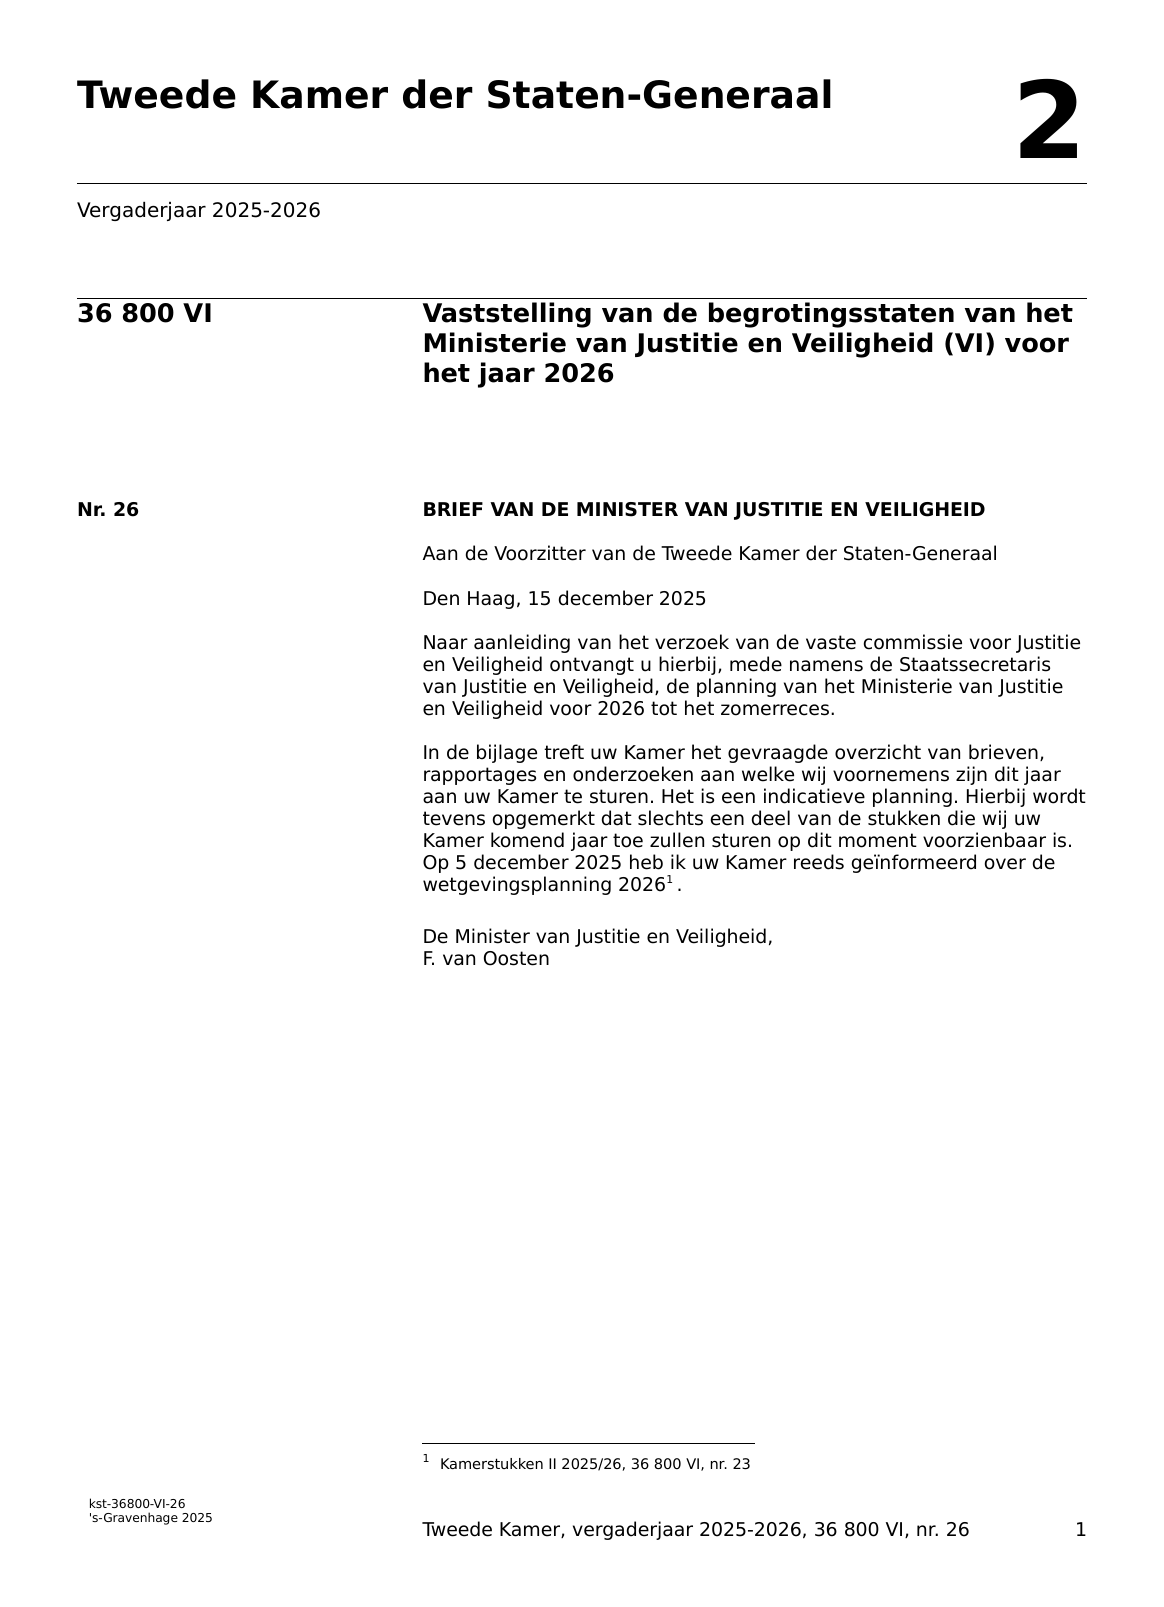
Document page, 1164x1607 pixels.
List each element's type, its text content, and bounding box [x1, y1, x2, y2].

table_cell Vergaderjaar 2025-2026 [77, 184, 1087, 298]
subtitle 36 800 VI Vaststelling van de begrotingsstaten van het Ministerie van Justitie en Veiligheid (VI) voor het jaar 2026 [77, 299, 1087, 388]
text De Minister van Justitie en Veiligheid, F. van Oosten [422, 926, 1087, 969]
text 's-Gravenhage 2025 [88, 1511, 323, 1525]
table_header Tweede Kamer der Staten-Generaal [77, 59, 886, 183]
text Den Haag, 15 december 2025 [422, 587, 1087, 609]
subtitle Nr. 26 BRIEF VAN DE MINISTER VAN JUSTITIE EN VEILIGHEID [77, 499, 1087, 521]
text kst-36800-VI-26 [88, 1497, 323, 1511]
table_header 2 [886, 59, 1087, 183]
text Aan de Voorzitter van de Tweede Kamer der Staten-Generaal [422, 543, 1087, 565]
text Naar aanleiding van het verzoek van de vaste commissie voor Justitie en Veiligheid ontvangt u hierbij, mede namens de Staatssecretaris van Justitie en Veiligheid, de planning van het Ministerie van Justitie en Veiligheid voor 2026 tot het zomerreces. [422, 632, 1087, 719]
text In de bijlage treft uw Kamer het gevraagde overzicht van brieven, rapportages en onderzoeken aan welke wij voornemens zijn dit jaar aan uw Kamer te sturen. Het is een indicatieve planning. Hierbij wordt tevens opgemerkt dat slechts een deel van de stukken die wij uw Kamer komend jaar toe zullen sturen op dit moment voorzienbaar is. Op 5 december 2025 heb ik uw Kamer reeds geïnformeerd over de wetgevingsplanning 2026. [422, 742, 1087, 896]
text Kamerstukken II 2025/26, 36 800 VI, nr. 23 [422, 1452, 1087, 1474]
